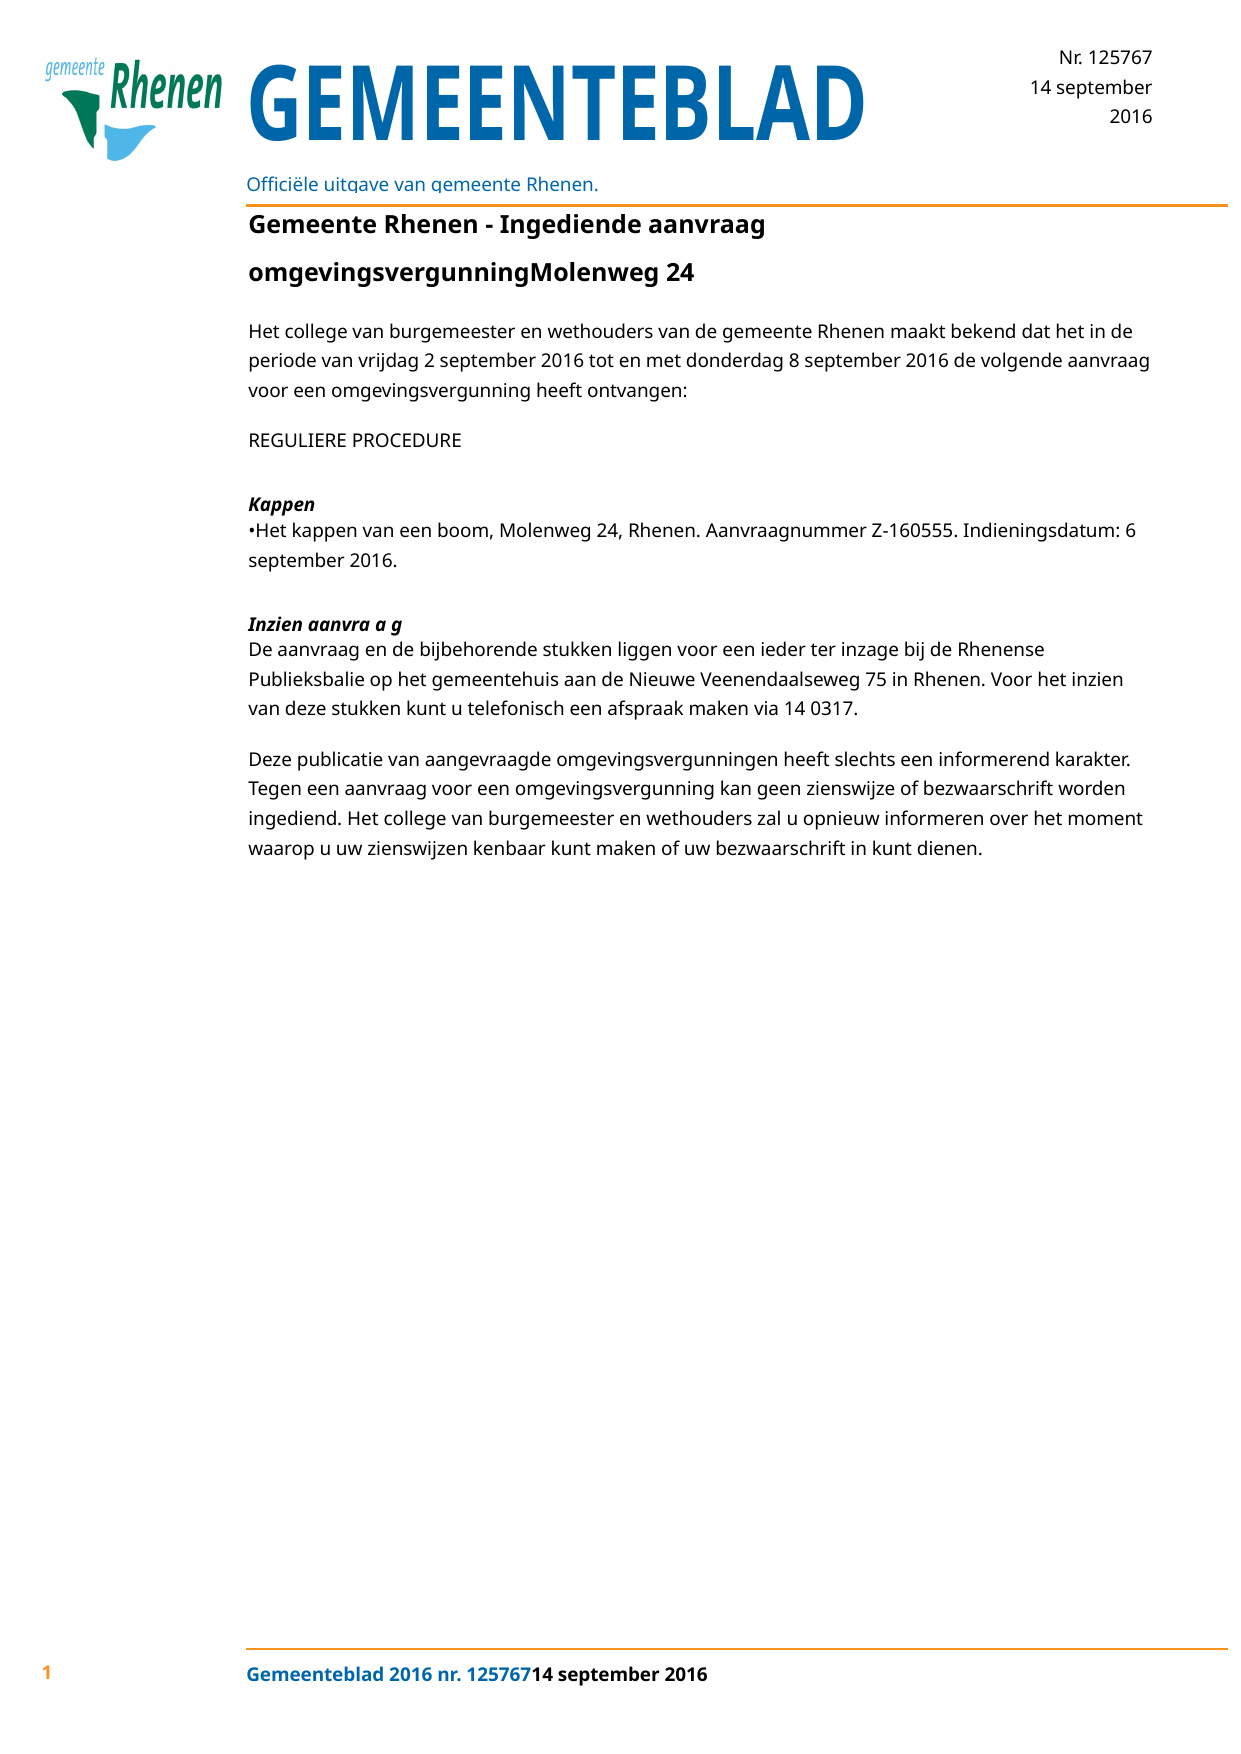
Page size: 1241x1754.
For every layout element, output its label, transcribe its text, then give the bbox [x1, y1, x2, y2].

text Deze publicatie van aangevraagde omgevingsvergunningen heeft slechts een informerend karakter. Tegen een aanvraag voor een omgevingsvergunning kan geen zienswijze of bezwaarschrift worden ingediend. Het college van burgemeester en wethouders zal u opnieuw informeren over het moment waarop u uw zienswijzen kenbaar kunt maken of uw bezwaarschrift in kunt dienen. [248, 746, 1152, 861]
text Inzien aanvra a g [248, 611, 1152, 636]
text Gemeente Rhenen - Ingediende aanvraag omgevingsvergunningMolenweg 24 [248, 207, 1152, 288]
text De aanvraag en de bijbehorende stukken liggen voor een ieder ter inzage bij de Rhenense Publieksbalie op het gemeentehuis aan de Nieuwe Veenendaalseweg 75 in Rhenen. Voor het inzien van deze stukken kunt u telefonisch een afspraak maken via 14 0317. [248, 636, 1152, 721]
text •Het kappen van een boom, Molenweg 24, Rhenen. Aanvraagnummer Z-160555. Indieningsdatum: 6 september 2016. [248, 517, 1152, 572]
text Het college van burgemeester en wethouders van de gemeente Rhenen maakt bekend dat het in de periode van vrijdag 2 september 2016 tot en met donderdag 8 september 2016 de volgende aanvraag voor een omgevingsvergunning heeft ontvangen: [248, 318, 1152, 403]
text Kappen [248, 491, 1152, 517]
text REGULIERE PROCEDURE [248, 427, 1152, 453]
picture [41, 47, 231, 172]
